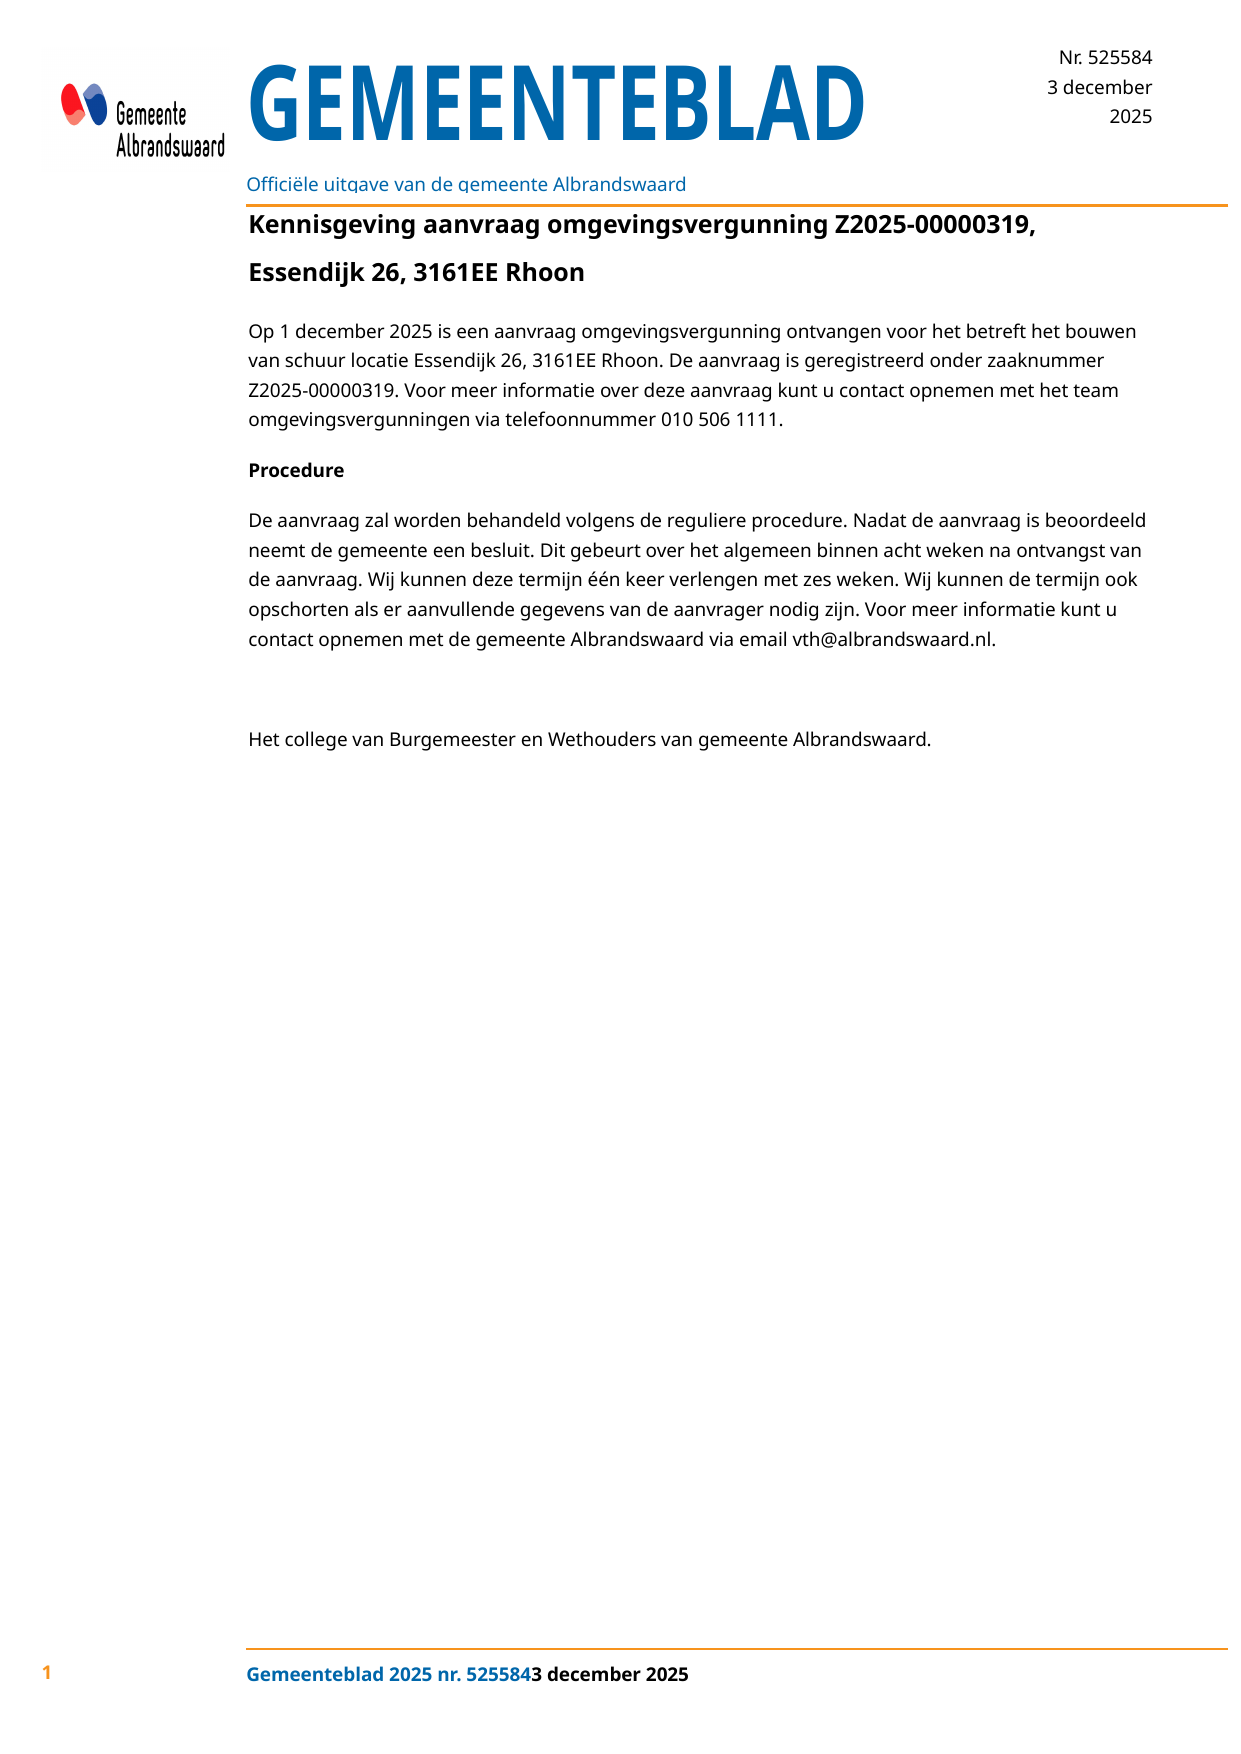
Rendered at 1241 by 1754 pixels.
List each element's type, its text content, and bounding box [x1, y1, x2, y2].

picture [41, 47, 231, 172]
text Op 1 december 2025 is een aanvraag omgevingsvergunning ontvangen voor het betreft het bouwen van schuur locatie Essendijk 26, 3161EE Rhoon. De aanvraag is geregistreerd onder zaaknummer Z2025-00000319. Voor meer informatie over deze aanvraag kunt u contact opnemen met het team omgevingsvergunningen via telefoonnummer 010 506 1111. [248, 318, 1152, 432]
text Het college van Burgemeester en Wethouders van gemeente Albrandswaard. [248, 727, 1152, 752]
text Procedure [248, 457, 1152, 483]
text De aanvraag zal worden behandeld volgens de reguliere procedure. Nadat de aanvraag is beoordeeld neemt de gemeente een besluit. Dit gebeurt over het algemeen binnen acht weken na ontvangst van de aanvraag. Wij kunnen deze termijn één keer verlengen met zes weken. Wij kunnen de termijn ook opschorten als er aanvullende gegevens van de aanvrager nodig zijn. Voor meer informatie kunt u contact opnemen met de gemeente Albrandswaard via email vth@albrandswaard.nl. [248, 507, 1152, 652]
text Kennisgeving aanvraag omgevingsvergunning Z2025-00000319, Essendijk 26, 3161EE Rhoon [248, 207, 1152, 288]
